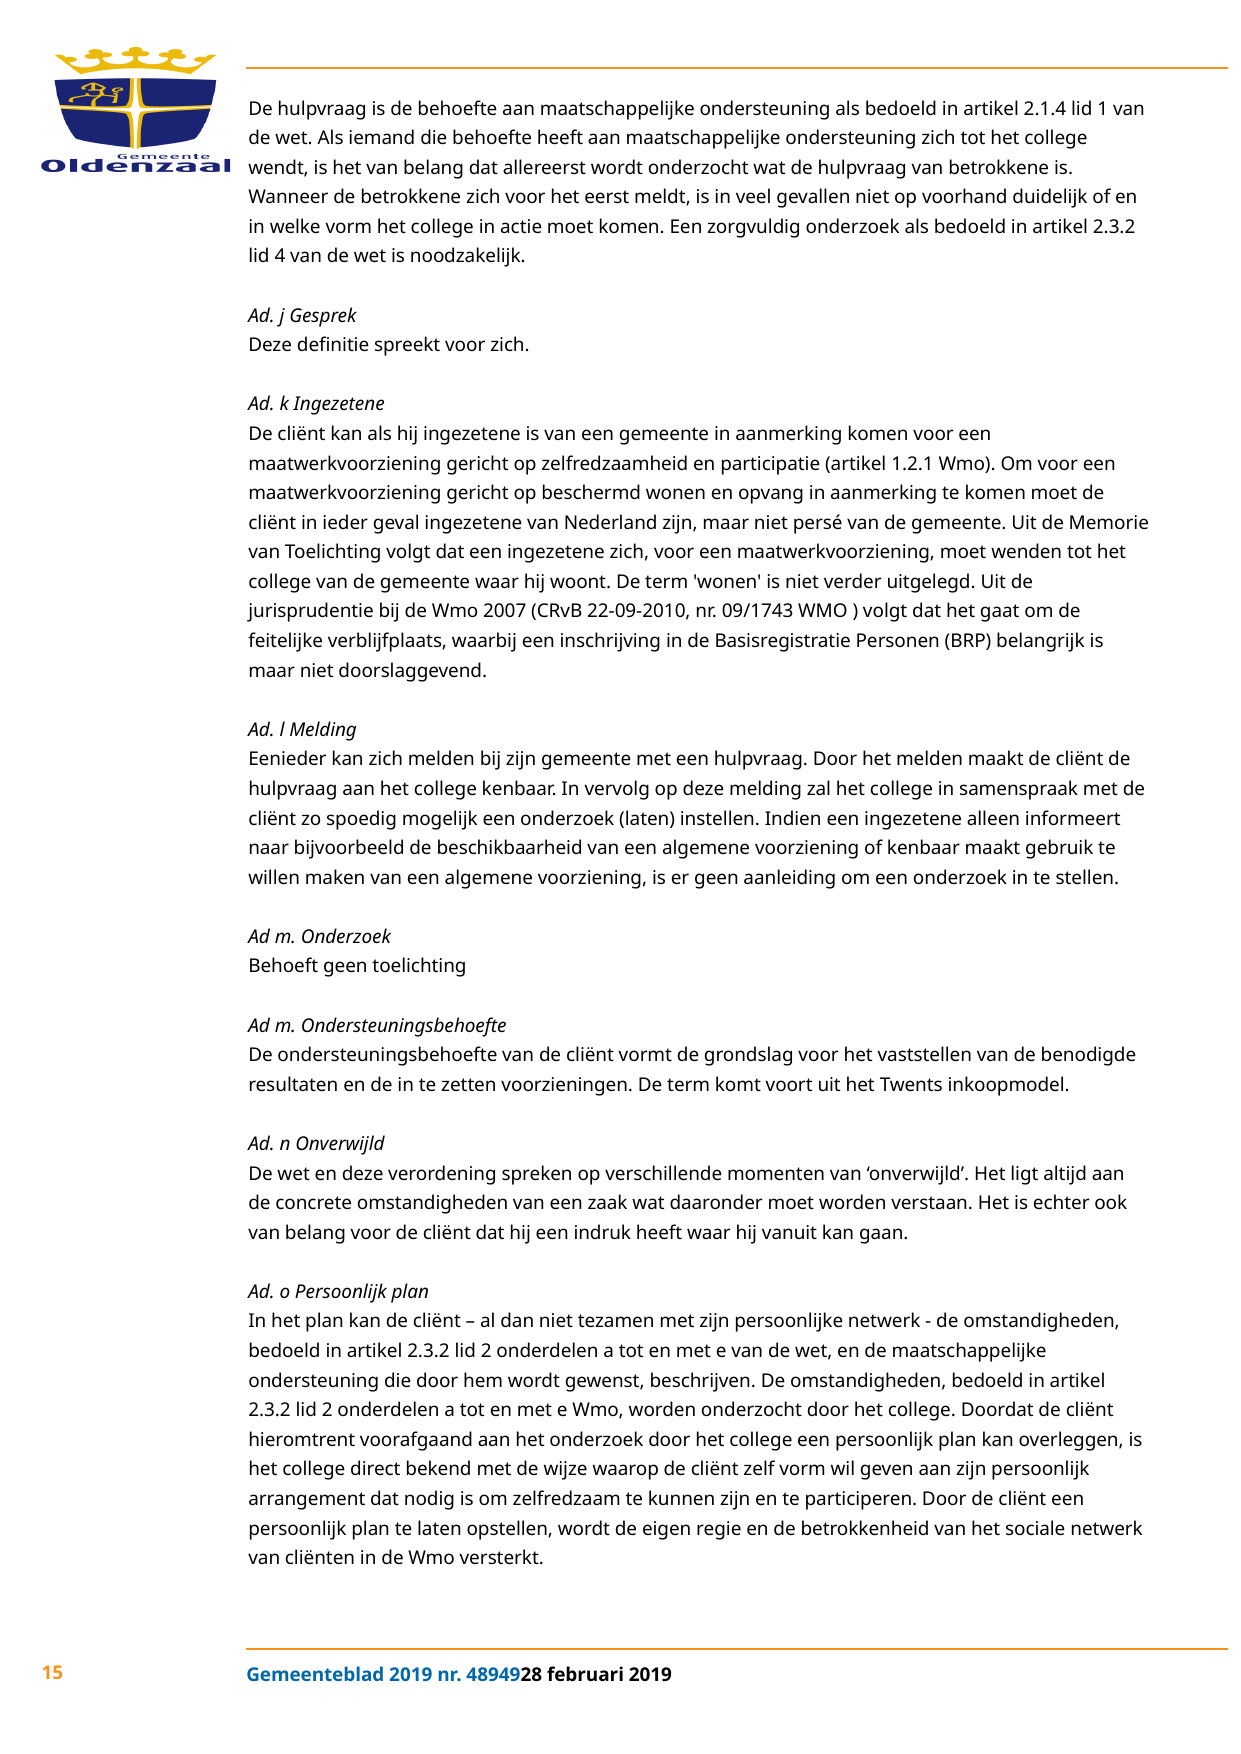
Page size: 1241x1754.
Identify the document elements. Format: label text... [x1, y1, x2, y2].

text De ondersteuningsbehoefte van de cliënt vormt de grondslag voor het vaststellen van de benodigde resultaten en de in te zetten voorzieningen. De term komt voort uit het Twents inkoopmodel. [248, 1041, 1152, 1097]
text Ad. o Persoonlijk plan [248, 1278, 1152, 1304]
picture [41, 47, 231, 172]
text De wet en deze verordening spreken op verschillende momenten van ‘onverwijld’. Het ligt altijd aan de concrete omstandigheden van een zaak wat daaronder moet worden verstaan. Het is echter ook van belang voor de cliënt dat hij een indruk heeft waar hij vanuit kan gaan. [248, 1160, 1152, 1245]
text Ad m. Onderzoek [248, 923, 1152, 949]
text Eenieder kan zich melden bij zijn gemeente met een hulpvraag. Door het melden maakt de cliënt de hulpvraag aan het college kenbaar. In vervolg op deze melding zal het college in samenspraak met de cliënt zo spoedig mogelijk een onderzoek (laten) instellen. Indien een ingezetene alleen informeert naar bijvoorbeeld de beschikbaarheid van een algemene voorziening of kenbaar maakt gebruik te willen maken van een algemene voorziening, is er geen aanleiding om een onderzoek in te stellen. [248, 746, 1152, 890]
text Ad. n Onverwijld [248, 1130, 1152, 1156]
text Ad. j Gesprek [248, 302, 1152, 328]
text Behoeft geen toelichting [248, 953, 1152, 978]
text Ad. l Melding [248, 716, 1152, 742]
text Ad. k Ingezetene [248, 391, 1152, 416]
text In het plan kan de cliënt – al dan niet tezamen met zijn persoonlijke netwerk - de omstandigheden, bedoeld in artikel 2.3.2 lid 2 onderdelen a tot en met e van de wet, en de maatschappelijke ondersteuning die door hem wordt gewenst, beschrijven. De omstandigheden, bedoeld in artikel 2.3.2 lid 2 onderdelen a tot en met e Wmo, worden onderzocht door het college. Doordat de cliënt hieromtrent voorafgaand aan het onderzoek door het college een persoonlijk plan kan overleggen, is het college direct bekend met de wijze waarop de cliënt zelf vorm wil geven aan zijn persoonlijk arrangement dat nodig is om zelfredzaam te kunnen zijn en te participeren. Door de cliënt een persoonlijk plan te laten opstellen, wordt de eigen regie en de betrokkenheid van het sociale netwerk van cliënten in de Wmo versterkt. [248, 1308, 1152, 1570]
text Ad m. Ondersteuningsbehoefte [248, 1012, 1152, 1038]
text De hulpvraag is de behoefte aan maatschappelijke ondersteuning als bedoeld in artikel 2.1.4 lid 1 van de wet. Als iemand die behoefte heeft aan maatschappelijke ondersteuning zich tot het college wendt, is het van belang dat allereerst wordt onderzocht wat de hulpvraag van betrokkene is. Wanneer de betrokkene zich voor het eerst meldt, is in veel gevallen niet op voorhand duidelijk of en in welke vorm het college in actie moet komen. Een zorgvuldig onderzoek als bedoeld in artikel 2.3.2 lid 4 van de wet is noodzakelijk. [248, 95, 1152, 268]
text Deze definitie spreekt voor zich. [248, 331, 1152, 357]
text De cliënt kan als hij ingezetene is van een gemeente in aanmerking komen voor een maatwerkvoorziening gericht op zelfredzaamheid en participatie (artikel 1.2.1 Wmo). Om voor een maatwerkvoorziening gericht op beschermd wonen en opvang in aanmerking te komen moet de cliënt in ieder geval ingezetene van Nederland zijn, maar niet persé van de gemeente. Uit de Memorie van Toelichting volgt dat een ingezetene zich, voor een maatwerkvoorziening, moet wenden tot het college van de gemeente waar hij woont. De term 'wonen' is niet verder uitgelegd. Uit de jurisprudentie bij de Wmo 2007 (CRvB 22-09-2010, nr. 09/1743 WMO ) volgt dat het gaat om de feitelijke verblijfplaats, waarbij een inschrijving in de Basisregistratie Personen (BRP) belangrijk is maar niet doorslaggevend. [248, 420, 1152, 683]
